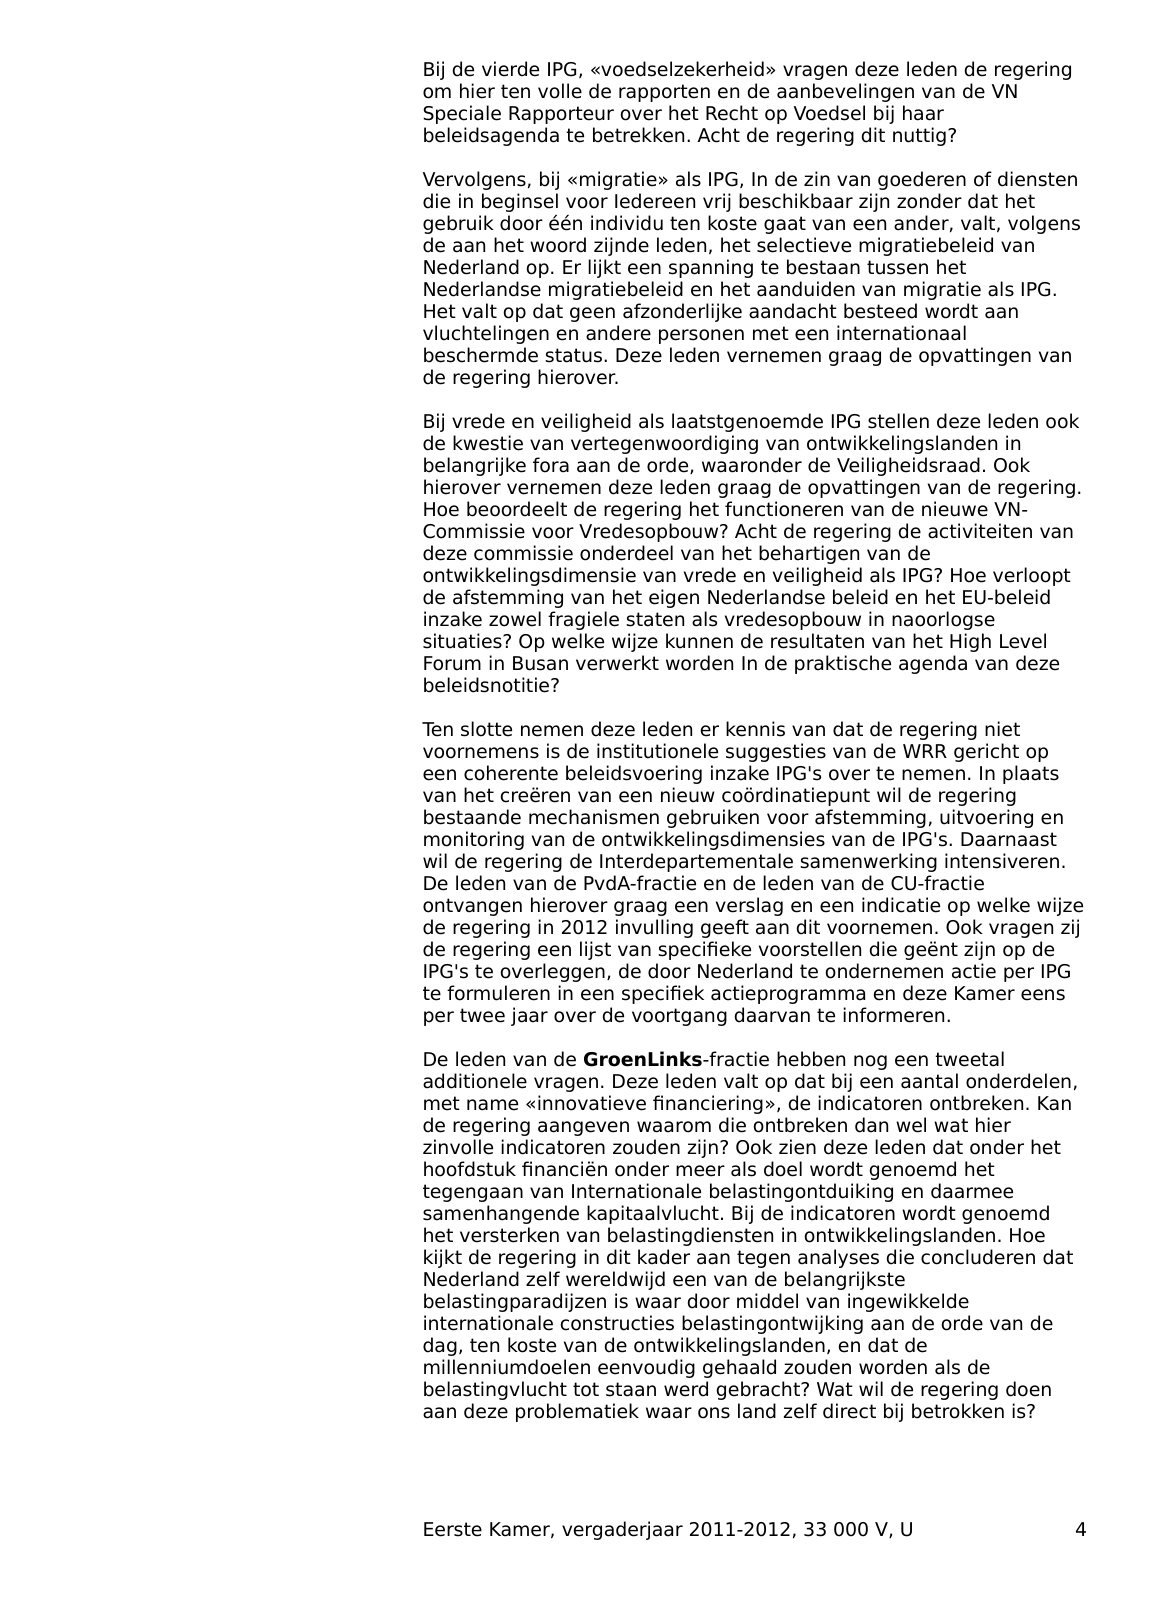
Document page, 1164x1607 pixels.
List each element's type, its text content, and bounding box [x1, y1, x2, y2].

text Ten slotte nemen deze leden er kennis van dat de regering niet voornemens is de institutionele suggesties van de WRR gericht op een coherente beleidsvoering inzake IPG's over te nemen. In plaats van het creëren van een nieuw coördinatiepunt wil de regering bestaande mechanismen gebruiken voor afstemming, uitvoering en monitoring van de ontwikkelingsdimensies van de IPG's. Daarnaast wil de regering de Interdepartementale samenwerking intensiveren. De leden van de PvdA-fractie en de leden van de CU-fractie ontvangen hierover graag een verslag en een indicatie op welke wijze de regering in 2012 invulling geeft aan dit voornemen. Ook vragen zij de regering een lijst van specifieke voorstellen die geënt zijn op de IPG's te overleggen, de door Nederland te ondernemen actie per IPG te formuleren in een specifiek actieprogramma en deze Kamer eens per twee jaar over de voortgang daarvan te informeren. [422, 719, 1087, 1027]
text Vervolgens, bij «migratie» als IPG, In de zin van goederen of diensten die in beginsel voor Iedereen vrij beschikbaar zijn zonder dat het gebruik door één individu ten koste gaat van een ander, valt, volgens de aan het woord zijnde leden, het selectieve migratiebeleid van Nederland op. Er lijkt een spanning te bestaan tussen het Nederlandse migratiebeleid en het aanduiden van migratie als IPG. Het valt op dat geen afzonderlijke aandacht besteed wordt aan vluchtelingen en andere personen met een internationaal beschermde status. Deze leden vernemen graag de opvattingen van de regering hierover. [422, 169, 1087, 389]
text Bij de vierde IPG, «voedselzekerheid» vragen deze leden de regering om hier ten volle de rapporten en de aanbevelingen van de VN Speciale Rapporteur over het Recht op Voedsel bij haar beleidsagenda te betrekken. Acht de regering dit nuttig? [422, 59, 1087, 147]
text De leden van de GroenLinks-fractie hebben nog een tweetal additionele vragen. Deze leden valt op dat bij een aantal onderdelen, met name «innovatieve financiering», de indicatoren ontbreken. Kan de regering aangeven waarom die ontbreken dan wel wat hier zinvolle indicatoren zouden zijn? Ook zien deze leden dat onder het hoofdstuk financiën onder meer als doel wordt genoemd het tegengaan van Internationale belastingontduiking en daarmee samenhangende kapitaalvlucht. Bij de indicatoren wordt genoemd het versterken van belastingdiensten in ontwikkelingslanden. Hoe kijkt de regering in dit kader aan tegen analyses die concluderen dat Nederland zelf wereldwijd een van de belangrijkste belastingparadijzen is waar door middel van ingewikkelde internationale constructies belastingontwijking aan de orde van de dag, ten koste van de ontwikkelingslanden, en dat de millenniumdoelen eenvoudig gehaald zouden worden als de belastingvlucht tot staan werd gebracht? Wat wil de regering doen aan deze problematiek waar ons land zelf direct bij betrokken is? [422, 1049, 1087, 1423]
text Bij vrede en veiligheid als laatstgenoemde IPG stellen deze leden ook de kwestie van vertegenwoordiging van ontwikkelingslanden in belangrijke fora aan de orde, waaronder de Veiligheidsraad. Ook hierover vernemen deze leden graag de opvattingen van de regering. Hoe beoordeelt de regering het functioneren van de nieuwe VN-Commissie voor Vredesopbouw? Acht de regering de activiteiten van deze commissie onderdeel van het behartigen van de ontwikkelingsdimensie van vrede en veiligheid als IPG? Hoe verloopt de afstemming van het eigen Nederlandse beleid en het EU-beleid inzake zowel fragiele staten als vredesopbouw in naoorlogse situaties? Op welke wijze kunnen de resultaten van het High Level Forum in Busan verwerkt worden In de praktische agenda van deze beleidsnotitie? [422, 411, 1087, 697]
